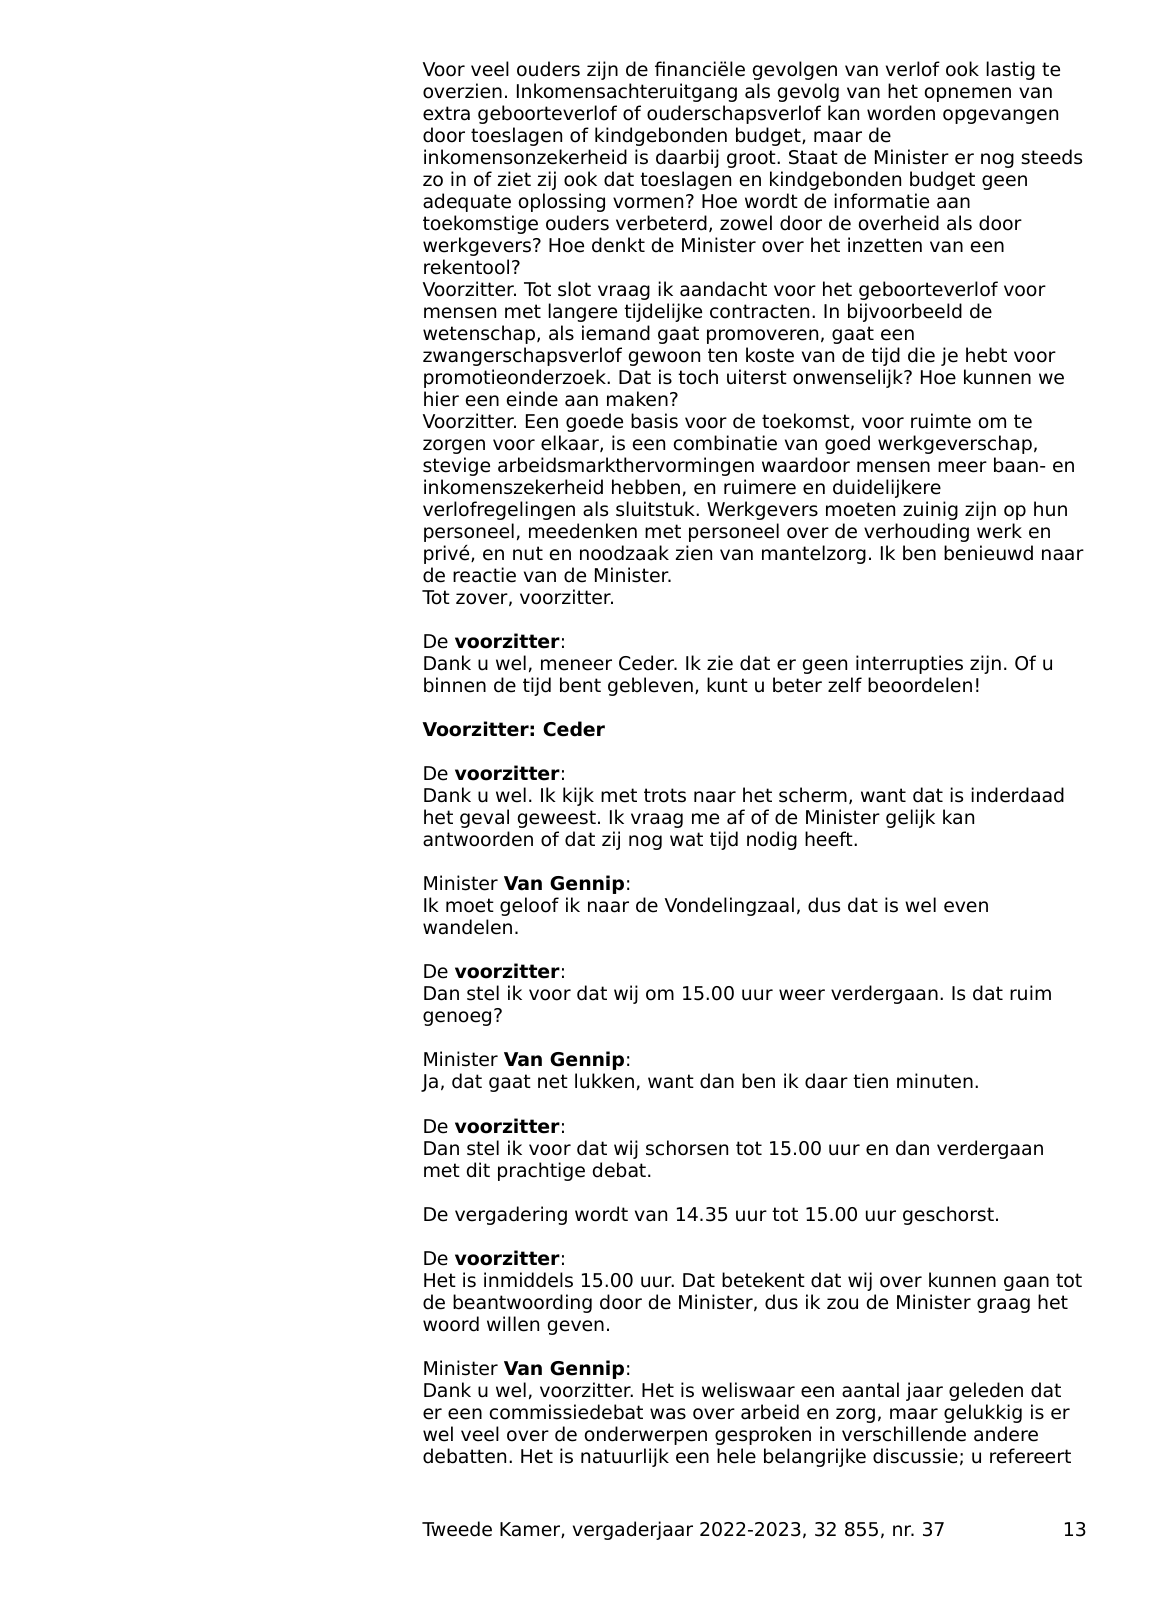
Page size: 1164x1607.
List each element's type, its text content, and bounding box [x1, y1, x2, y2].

text De voorzitter: [422, 631, 1087, 653]
text Voorzitter. Tot slot vraag ik aandacht voor het geboorteverlof voor mensen met langere tijdelijke contracten. In bijvoorbeeld de wetenschap, als iemand gaat promoveren, gaat een zwangerschapsverlof gewoon ten koste van de tijd die je hebt voor promotieonderzoek. Dat is toch uiterst onwenselijk? Hoe kunnen we hier een einde aan maken? [422, 279, 1087, 411]
text Minister Van Gennip: [422, 1358, 1087, 1380]
text Dank u wel, meneer Ceder. Ik zie dat er geen interrupties zijn. Of u binnen de tijd bent gebleven, kunt u beter zelf beoordelen! [422, 653, 1087, 697]
text Minister Van Gennip: [422, 873, 1087, 895]
text Voor veel ouders zijn de financiële gevolgen van verlof ook lastig te overzien. Inkomensachteruitgang als gevolg van het opnemen van extra geboorteverlof of ouderschapsverlof kan worden opgevangen door toeslagen of kindgebonden budget, maar de inkomensonzekerheid is daarbij groot. Staat de Minister er nog steeds zo in of ziet zij ook dat toeslagen en kindgebonden budget geen adequate oplossing vormen? Hoe wordt de informatie aan toekomstige ouders verbeterd, zowel door de overheid als door werkgevers? Hoe denkt de Minister over het inzetten van een rekentool? [422, 59, 1087, 279]
text Minister Van Gennip: [422, 1049, 1087, 1071]
text Dank u wel, voorzitter. Het is weliswaar een aantal jaar geleden dat er een commissiedebat was over arbeid en zorg, maar gelukkig is er wel veel over de onderwerpen gesproken in verschillende andere debatten. Het is natuurlijk een hele belangrijke discussie; u refereert [422, 1380, 1087, 1468]
text Ja, dat gaat net lukken, want dan ben ik daar tien minuten. [422, 1071, 1087, 1093]
text De vergadering wordt van 14.35 uur tot 15.00 uur geschorst. [422, 1204, 1087, 1226]
text Tot zover, voorzitter. [422, 587, 1087, 608]
text Dan stel ik voor dat wij om 15.00 uur weer verdergaan. Is dat ruim genoeg? [422, 983, 1087, 1027]
text Ik moet geloof ik naar de Vondelingzaal, dus dat is wel even wandelen. [422, 895, 1087, 939]
text De voorzitter: [422, 1116, 1087, 1137]
text De voorzitter: [422, 763, 1087, 785]
text Het is inmiddels 15.00 uur. Dat betekent dat wij over kunnen gaan tot de beantwoording door de Minister, dus ik zou de Minister graag het woord willen geven. [422, 1270, 1087, 1336]
text De voorzitter: [422, 1248, 1087, 1270]
text Dank u wel. Ik kijk met trots naar het scherm, want dat is inderdaad het geval geweest. Ik vraag me af of de Minister gelijk kan antwoorden of dat zij nog wat tijd nodig heeft. [422, 785, 1087, 851]
text De voorzitter: [422, 961, 1087, 983]
text Voorzitter. Een goede basis voor de toekomst, voor ruimte om te zorgen voor elkaar, is een combinatie van goed werkgeverschap, stevige arbeidsmarkthervormingen waardoor mensen meer baan- en inkomenszekerheid hebben, en ruimere en duidelijkere verlofregelingen als sluitstuk. Werkgevers moeten zuinig zijn op hun personeel, meedenken met personeel over de verhouding werk en privé, en nut en noodzaak zien van mantelzorg. Ik ben benieuwd naar de reactie van de Minister. [422, 411, 1087, 587]
text Voorzitter: Ceder [422, 719, 1087, 741]
text Dan stel ik voor dat wij schorsen tot 15.00 uur en dan verdergaan met dit prachtige debat. [422, 1137, 1087, 1181]
